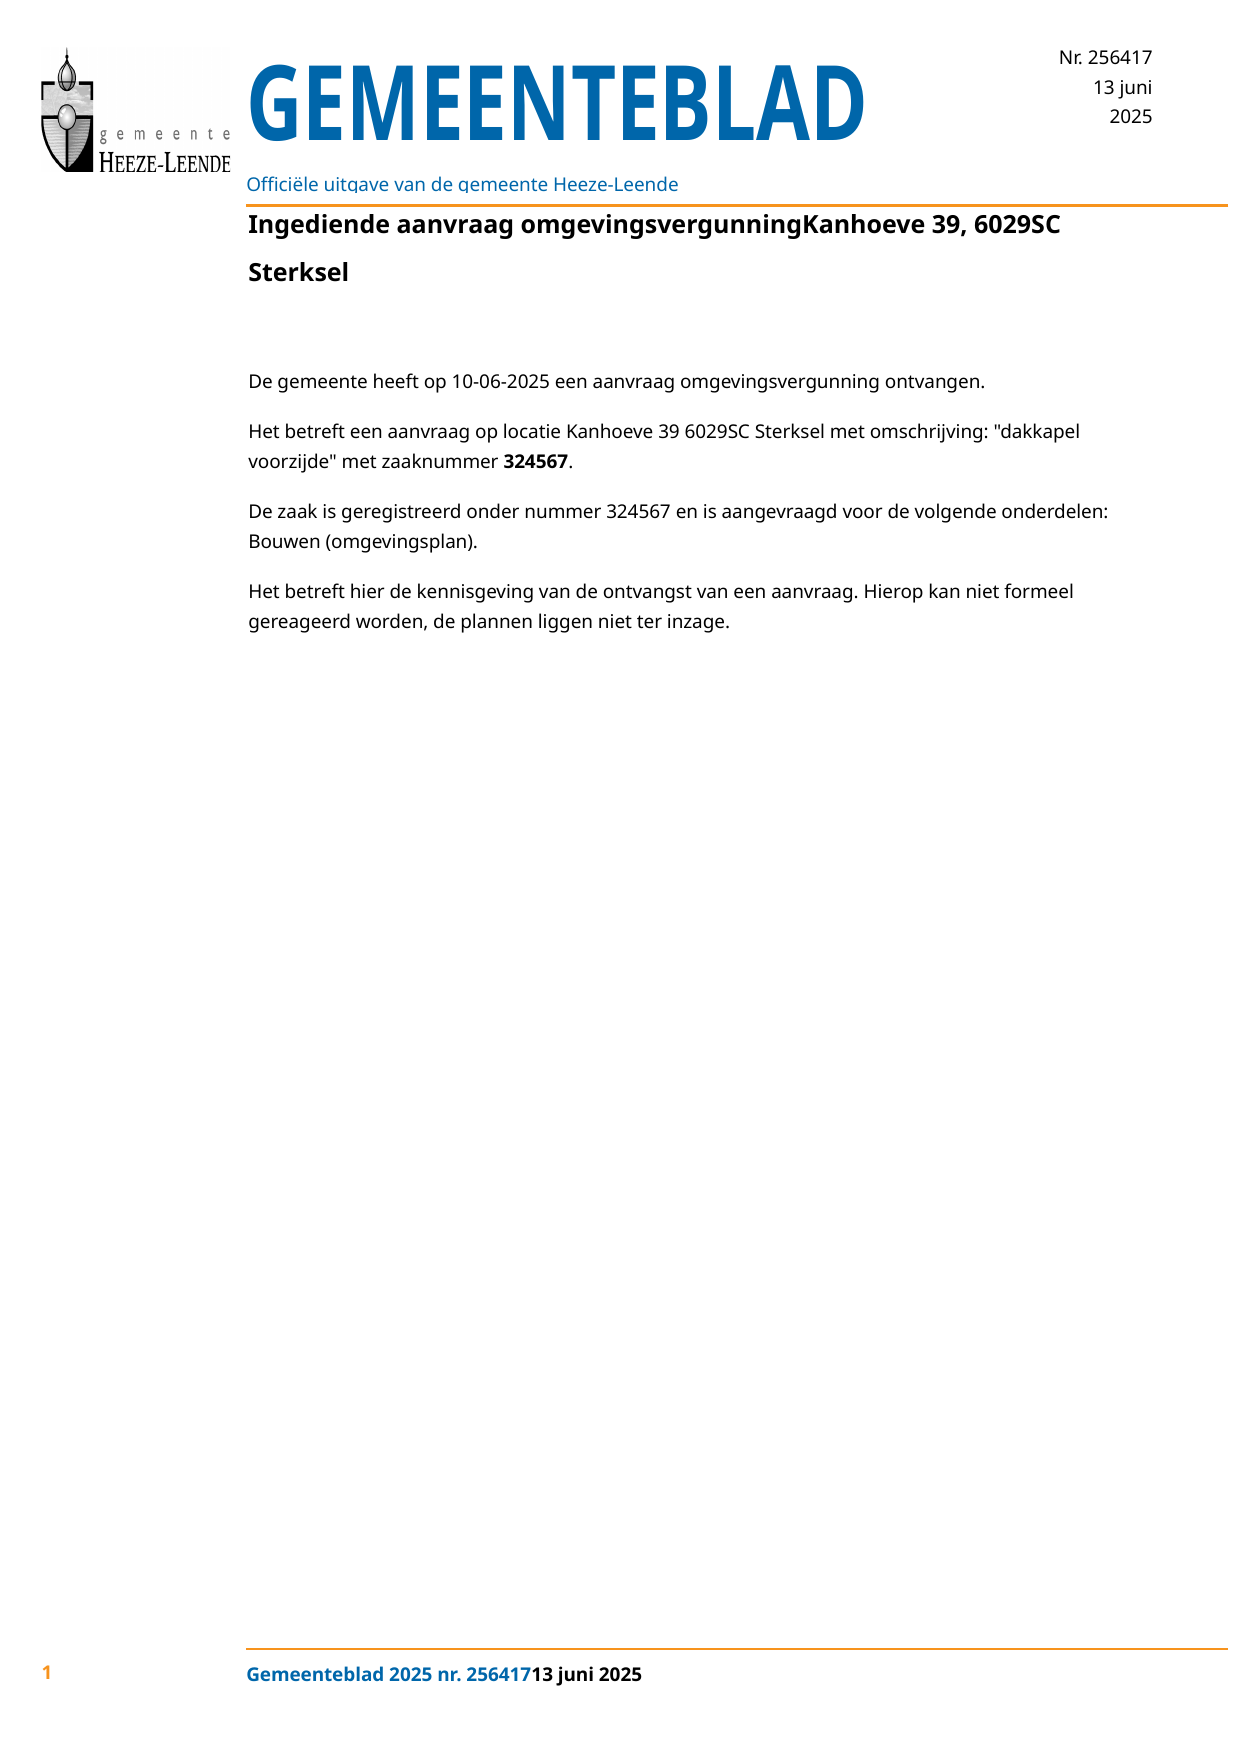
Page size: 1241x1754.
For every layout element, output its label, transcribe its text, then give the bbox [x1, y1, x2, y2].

text Het betreft een aanvraag op locatie Kanhoeve 39 6029SC Sterksel met omschrijving: "dakkapel voorzijde" met zaaknummer 324567. [248, 419, 1152, 474]
text Het betreft hier de kennisgeving van de ontvangst van een aanvraag. Hierop kan niet formeel gereageerd worden, de plannen liggen niet ter inzage. [248, 579, 1152, 634]
text De gemeente heeft op 10-06-2025 een aanvraag omgevingsvergunning ontvangen. [248, 368, 1152, 394]
picture [41, 47, 231, 172]
text Ingediende aanvraag omgevingsvergunningKanhoeve 39, 6029SC Sterksel [248, 207, 1152, 288]
text De zaak is geregistreerd onder nummer 324567 en is aangevraagd voor de volgende onderdelen: Bouwen (omgevingsplan). [248, 499, 1152, 554]
